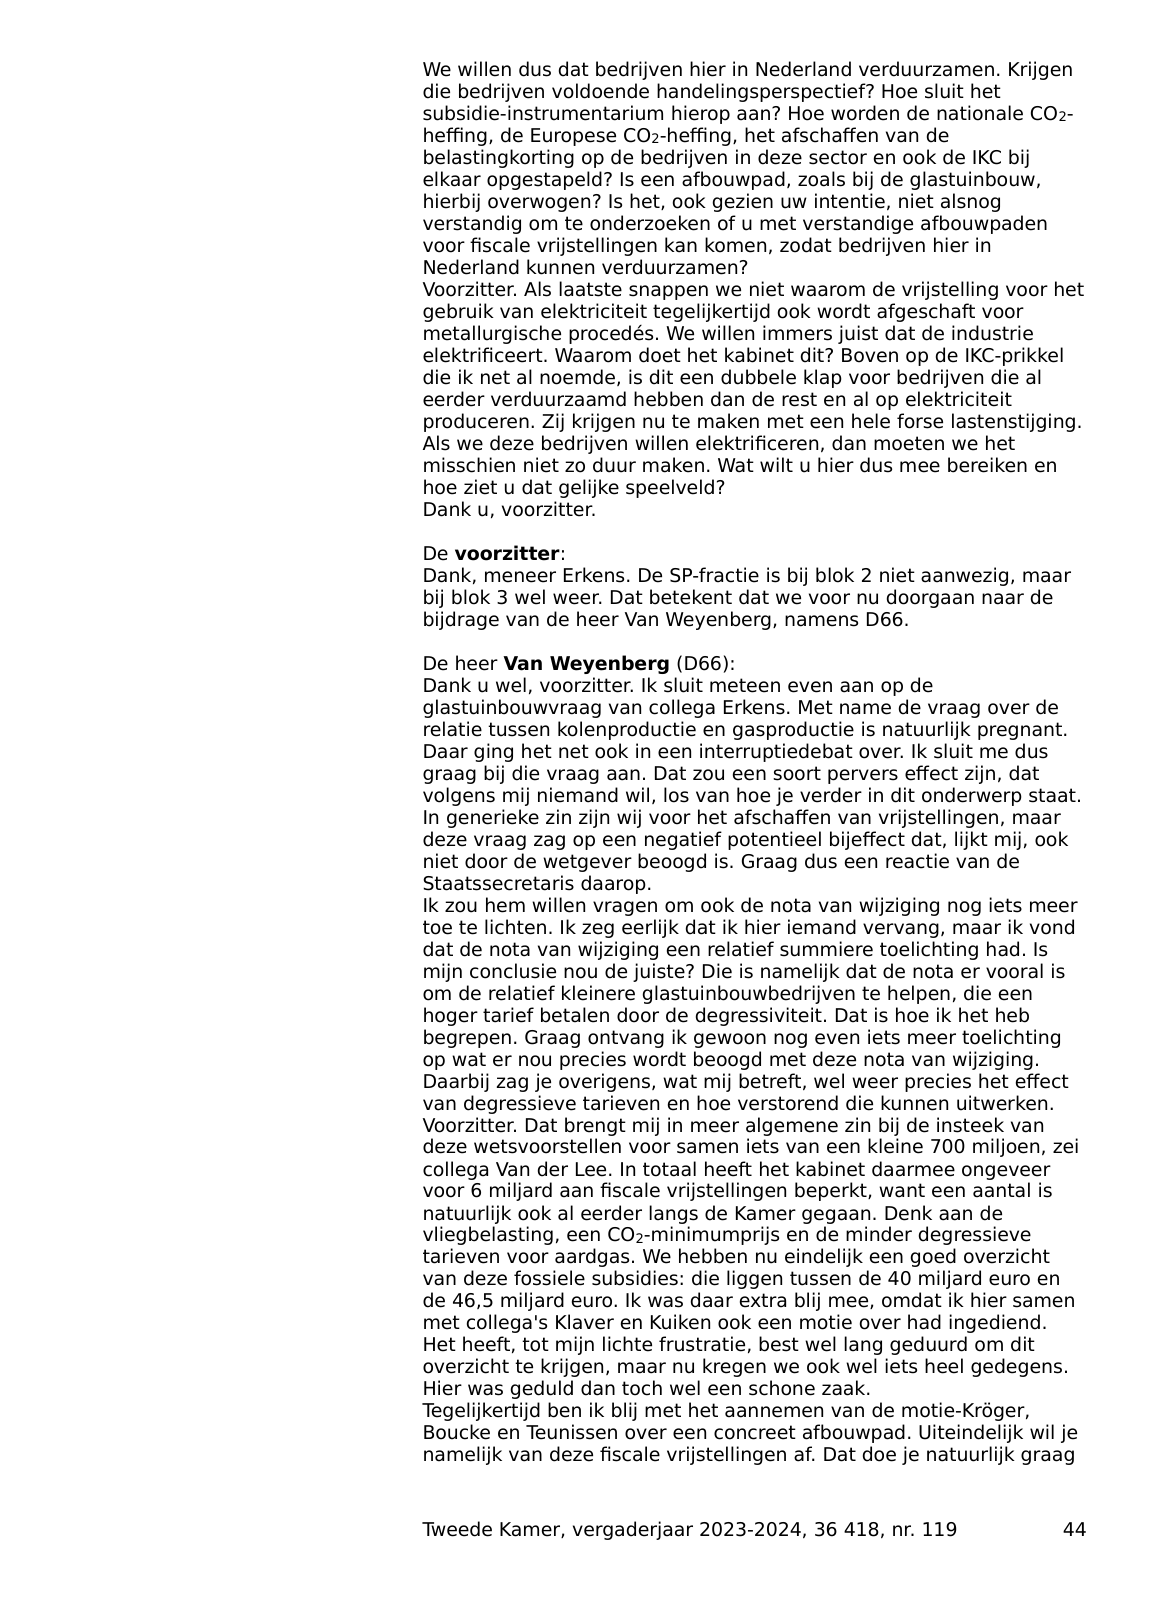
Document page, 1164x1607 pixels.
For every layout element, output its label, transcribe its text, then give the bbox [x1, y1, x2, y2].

text We willen dus dat bedrijven hier in Nederland verduurzamen. Krijgen die bedrijven voldoende handelingsperspectief? Hoe sluit het subsidie-instrumentarium hierop aan? Hoe worden de nationale CO2-heffing, de Europese CO2-heffing, het afschaffen van de belastingkorting op de bedrijven in deze sector en ook de IKC bij elkaar opgestapeld? Is een afbouwpad, zoals bij de glastuinbouw, hierbij overwogen? Is het, ook gezien uw intentie, niet alsnog verstandig om te onderzoeken of u met verstandige afbouwpaden voor fiscale vrijstellingen kan komen, zodat bedrijven hier in Nederland kunnen verduurzamen? [422, 59, 1087, 279]
text Ik zou hem willen vragen om ook de nota van wijziging nog iets meer toe te lichten. Ik zeg eerlijk dat ik hier iemand vervang, maar ik vond dat de nota van wijziging een relatief summiere toelichting had. Is mijn conclusie nou de juiste? Die is namelijk dat de nota er vooral is om de relatief kleinere glastuinbouwbedrijven te helpen, die een hoger tarief betalen door de degressiviteit. Dat is hoe ik het heb begrepen. Graag ontvang ik gewoon nog even iets meer toelichting op wat er nou precies wordt beoogd met deze nota van wijziging. Daarbij zag je overigens, wat mij betreft, wel weer precies het effect van degressieve tarieven en hoe verstorend die kunnen uitwerken. [422, 895, 1087, 1114]
text Dank u, voorzitter. [422, 499, 1087, 521]
text Tegelijkertijd ben ik blij met het aannemen van de motie-Kröger, Boucke en Teunissen over een concreet afbouwpad. Uiteindelijk wil je namelijk van deze fiscale vrijstellingen af. Dat doe je natuurlijk graag [422, 1400, 1087, 1466]
text Voorzitter. Dat brengt mij in meer algemene zin bij de insteek van deze wetsvoorstellen voor samen iets van een kleine 700 miljoen, zei collega Van der Lee. In totaal heeft het kabinet daarmee ongeveer voor 6 miljard aan fiscale vrijstellingen beperkt, want een aantal is natuurlijk ook al eerder langs de Kamer gegaan. Denk aan de vliegbelasting, een CO2-minimumprijs en de minder degressieve tarieven voor aardgas. We hebben nu eindelijk een goed overzicht van deze fossiele subsidies: die liggen tussen de 40 miljard euro en de 46,5 miljard euro. Ik was daar extra blij mee, omdat ik hier samen met collega's Klaver en Kuiken ook een motie over had ingediend. Het heeft, tot mijn lichte frustratie, best wel lang geduurd om dit overzicht te krijgen, maar nu kregen we ook wel iets heel gedegens. Hier was geduld dan toch wel een schone zaak. [422, 1114, 1087, 1400]
text Dank u wel, voorzitter. Ik sluit meteen even aan op de glastuinbouwvraag van collega Erkens. Met name de vraag over de relatie tussen kolenproductie en gasproductie is natuurlijk pregnant. Daar ging het net ook in een interruptiedebat over. Ik sluit me dus graag bij die vraag aan. Dat zou een soort pervers effect zijn, dat volgens mij niemand wil, los van hoe je verder in dit onderwerp staat. In generieke zin zijn wij voor het afschaffen van vrijstellingen, maar deze vraag zag op een negatief potentieel bijeffect dat, lijkt mij, ook niet door de wetgever beoogd is. Graag dus een reactie van de Staatssecretaris daarop. [422, 675, 1087, 895]
text De heer Van Weyenberg (D66): [422, 653, 1087, 675]
text Voorzitter. Als laatste snappen we niet waarom de vrijstelling voor het gebruik van elektriciteit tegelijkertijd ook wordt afgeschaft voor metallurgische procedés. We willen immers juist dat de industrie elektrificeert. Waarom doet het kabinet dit? Boven op de IKC-prikkel die ik net al noemde, is dit een dubbele klap voor bedrijven die al eerder verduurzaamd hebben dan de rest en al op elektriciteit produceren. Zij krijgen nu te maken met een hele forse lastenstijging. Als we deze bedrijven willen elektrificeren, dan moeten we het misschien niet zo duur maken. Wat wilt u hier dus mee bereiken en hoe ziet u dat gelijke speelveld? [422, 279, 1087, 499]
text De voorzitter: [422, 543, 1087, 565]
text Dank, meneer Erkens. De SP-fractie is bij blok 2 niet aanwezig, maar bij blok 3 wel weer. Dat betekent dat we voor nu doorgaan naar de bijdrage van de heer Van Weyenberg, namens D66. [422, 565, 1087, 631]
